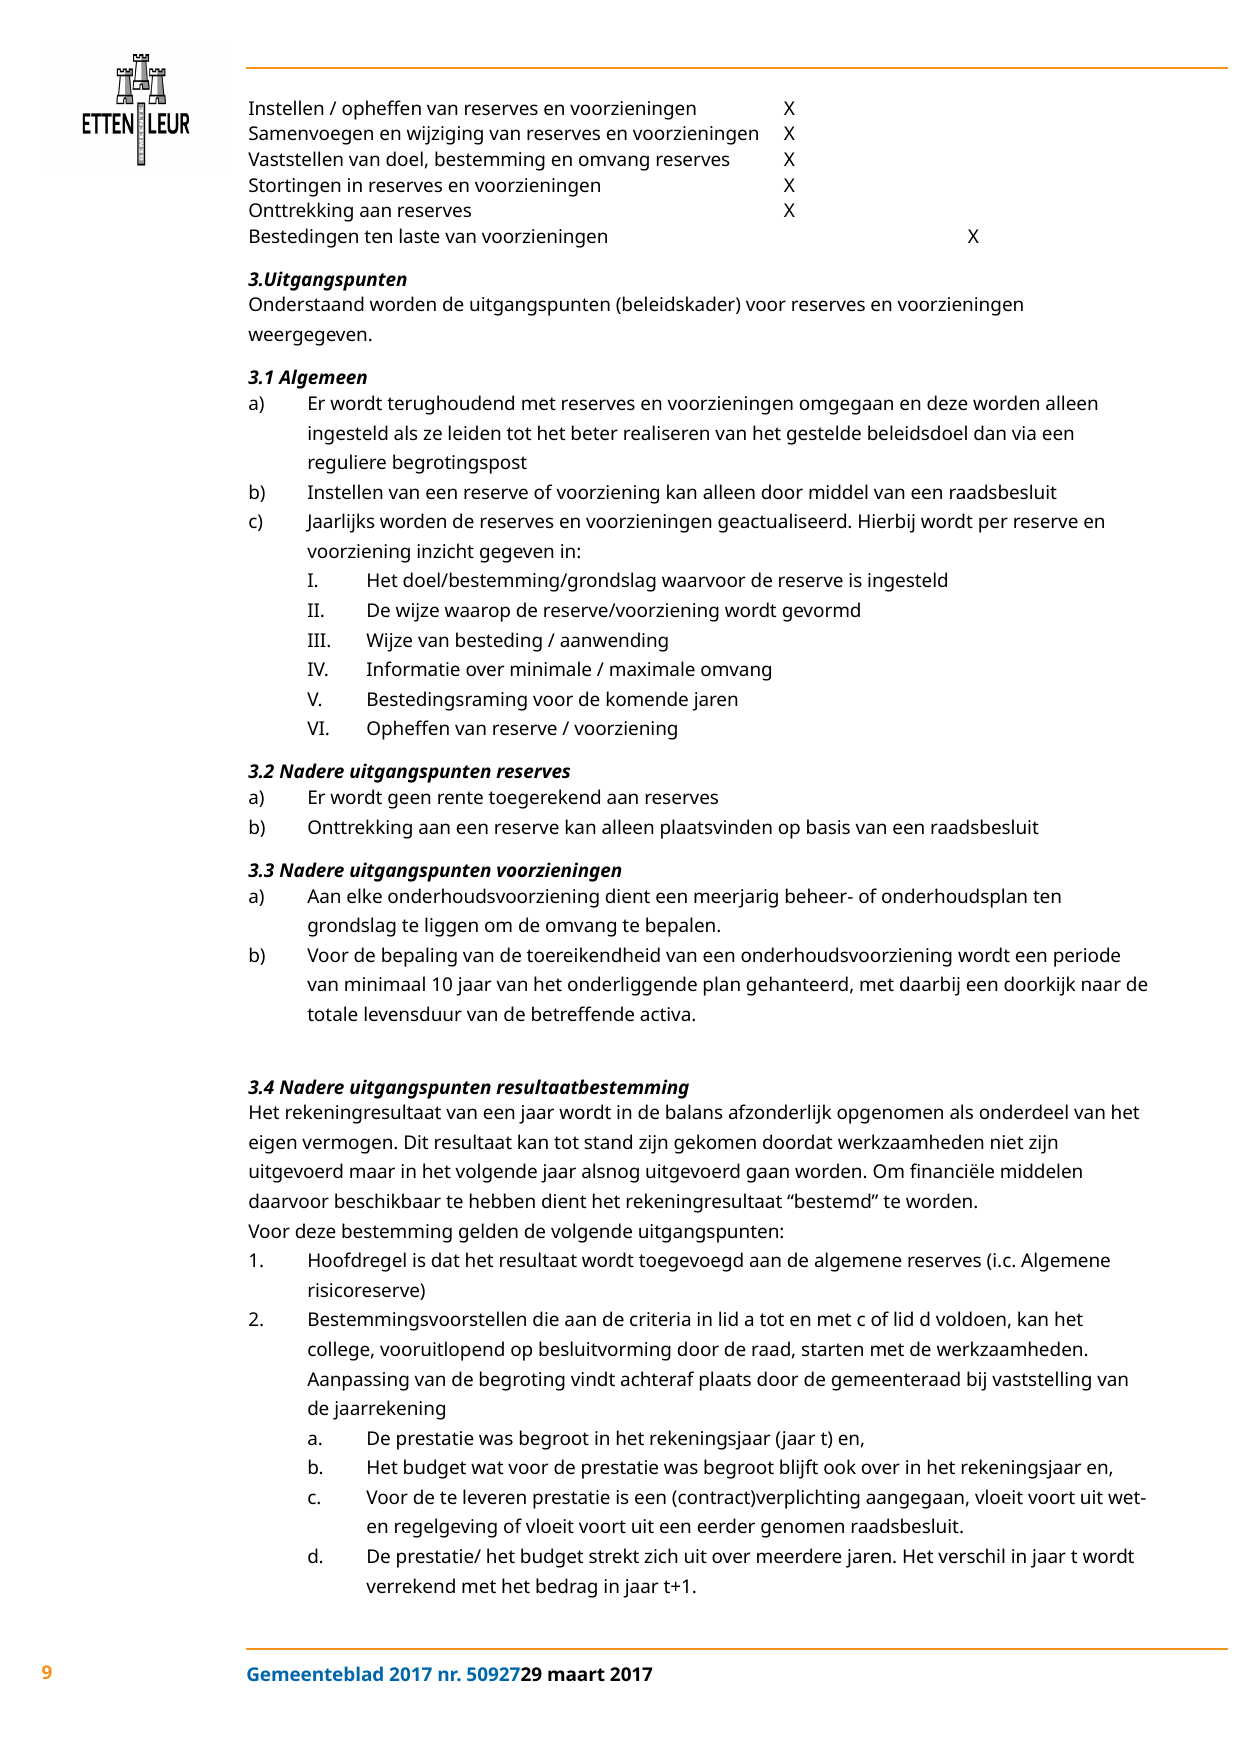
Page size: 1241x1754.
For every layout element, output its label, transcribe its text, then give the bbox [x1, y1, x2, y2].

list Opheffen van reserve / voorziening [307, 716, 1152, 741]
table_cell X [968, 224, 1152, 249]
text 3.Uitgangspunten [248, 266, 1152, 292]
table_cell X [784, 121, 968, 146]
list Informatie over minimale / maximale omvang [307, 656, 1152, 682]
text 3.1 Algemeen [248, 364, 1152, 390]
table_cell [968, 95, 1152, 121]
list Hoofdregel is dat het resultaat wordt toegevoegd aan de algemene reserves (i.c. Algemene risicoreserve) [248, 1247, 1152, 1303]
text 3.3 Nadere uitgangspunten voorzieningen [248, 857, 1152, 883]
table_cell [968, 146, 1152, 172]
list Aan elke onderhoudsvoorziening dient een meerjarig beheer- of onderhoudsplan ten grondslag te liggen om de omvang te bepalen. [248, 883, 1152, 938]
table_cell [968, 172, 1152, 198]
list Voor de bepaling van de toereikendheid van een onderhoudsvoorziening wordt een periode van minimaal 10 jaar van het onderliggende plan gehanteerd, met daarbij een doorkijk naar de totale levensduur van de betreffende activa. [248, 942, 1152, 1027]
list Onttrekking aan een reserve kan alleen plaatsvinden op basis van een raadsbesluit [248, 814, 1152, 840]
table_cell [784, 224, 968, 249]
list Bestedingsraming voor de komende jaren [307, 686, 1152, 712]
list Er wordt geen rente toegerekend aan reserves [248, 784, 1152, 810]
table_cell X [784, 172, 968, 198]
table_cell Onttrekking aan reserves [248, 198, 784, 223]
list Er wordt terughoudend met reserves en voorzieningen omgegaan en deze worden alleen ingesteld als ze leiden tot het beter realiseren van het gestelde beleidsdoel dan via een reguliere begrotingspost [248, 390, 1152, 475]
list De prestatie/ het budget strekt zich uit over meerdere jaren. Het verschil in jaar t wordt verrekend met het bedrag in jaar t+1. [307, 1543, 1152, 1599]
list Het budget wat voor de prestatie was begroot blijft ook over in het rekeningsjaar en, [307, 1454, 1152, 1480]
list Jaarlijks worden de reserves en voorzieningen geactualiseerd. Hierbij wordt per reserve en voorziening inzicht gegeven in: [248, 508, 1152, 564]
table_cell X [784, 95, 968, 121]
list Bestemmingsvoorstellen die aan de criteria in lid a tot en met c of lid d voldoen, kan het college, vooruitlopend op besluitvorming door de raad, starten met de werkzaamheden. Aanpassing van de begroting vindt achteraf plaats door de gemeenteraad bij vaststelling van de jaarrekening [248, 1307, 1152, 1421]
table_cell Bestedingen ten laste van voorzieningen [248, 224, 784, 249]
picture [41, 47, 231, 172]
table_cell [968, 121, 1152, 146]
text 3.2 Nadere uitgangspunten reserves [248, 759, 1152, 784]
table_cell [968, 198, 1152, 223]
table_cell Vaststellen van doel, bestemming en omvang reserves [248, 146, 784, 172]
list Instellen van een reserve of voorziening kan alleen door middel van een raadsbesluit [248, 479, 1152, 504]
text Onderstaand worden de uitgangspunten (beleidskader) voor reserves en voorzieningen weergegeven. [248, 292, 1152, 347]
table_cell Instellen / opheffen van reserves en voorzieningen [248, 95, 784, 121]
text Voor deze bestemming gelden de volgende uitgangspunten: [248, 1218, 1152, 1244]
table_cell X [784, 198, 968, 223]
table_cell X [784, 146, 968, 172]
list Het doel/bestemming/grondslag waarvoor de reserve is ingesteld [307, 568, 1152, 593]
table_cell Stortingen in reserves en voorzieningen [248, 172, 784, 198]
list De prestatie was begroot in het rekeningsjaar (jaar t) en, [307, 1425, 1152, 1451]
list De wijze waarop de reserve/voorziening wordt gevormd [307, 597, 1152, 623]
text 3.4 Nadere uitgangspunten resultaatbestemming [248, 1074, 1152, 1099]
table_cell Samenvoegen en wijziging van reserves en voorzieningen [248, 121, 784, 146]
list Voor de te leveren prestatie is een (contract)verplichting aangegaan, vloeit voort uit wet- en regelgeving of vloeit voort uit een eerder genomen raadsbesluit. [307, 1484, 1152, 1539]
list Wijze van besteding / aanwending [307, 627, 1152, 652]
text Het rekeningresultaat van een jaar wordt in de balans afzonderlijk opgenomen als onderdeel van het eigen vermogen. Dit resultaat kan tot stand zijn gekomen doordat werkzaamheden niet zijn uitgevoerd maar in het volgende jaar alsnog uitgevoerd gaan worden. Om financiële middelen daarvoor beschikbaar te hebben dient het rekeningresultaat “bestemd” te worden. [248, 1099, 1152, 1214]
